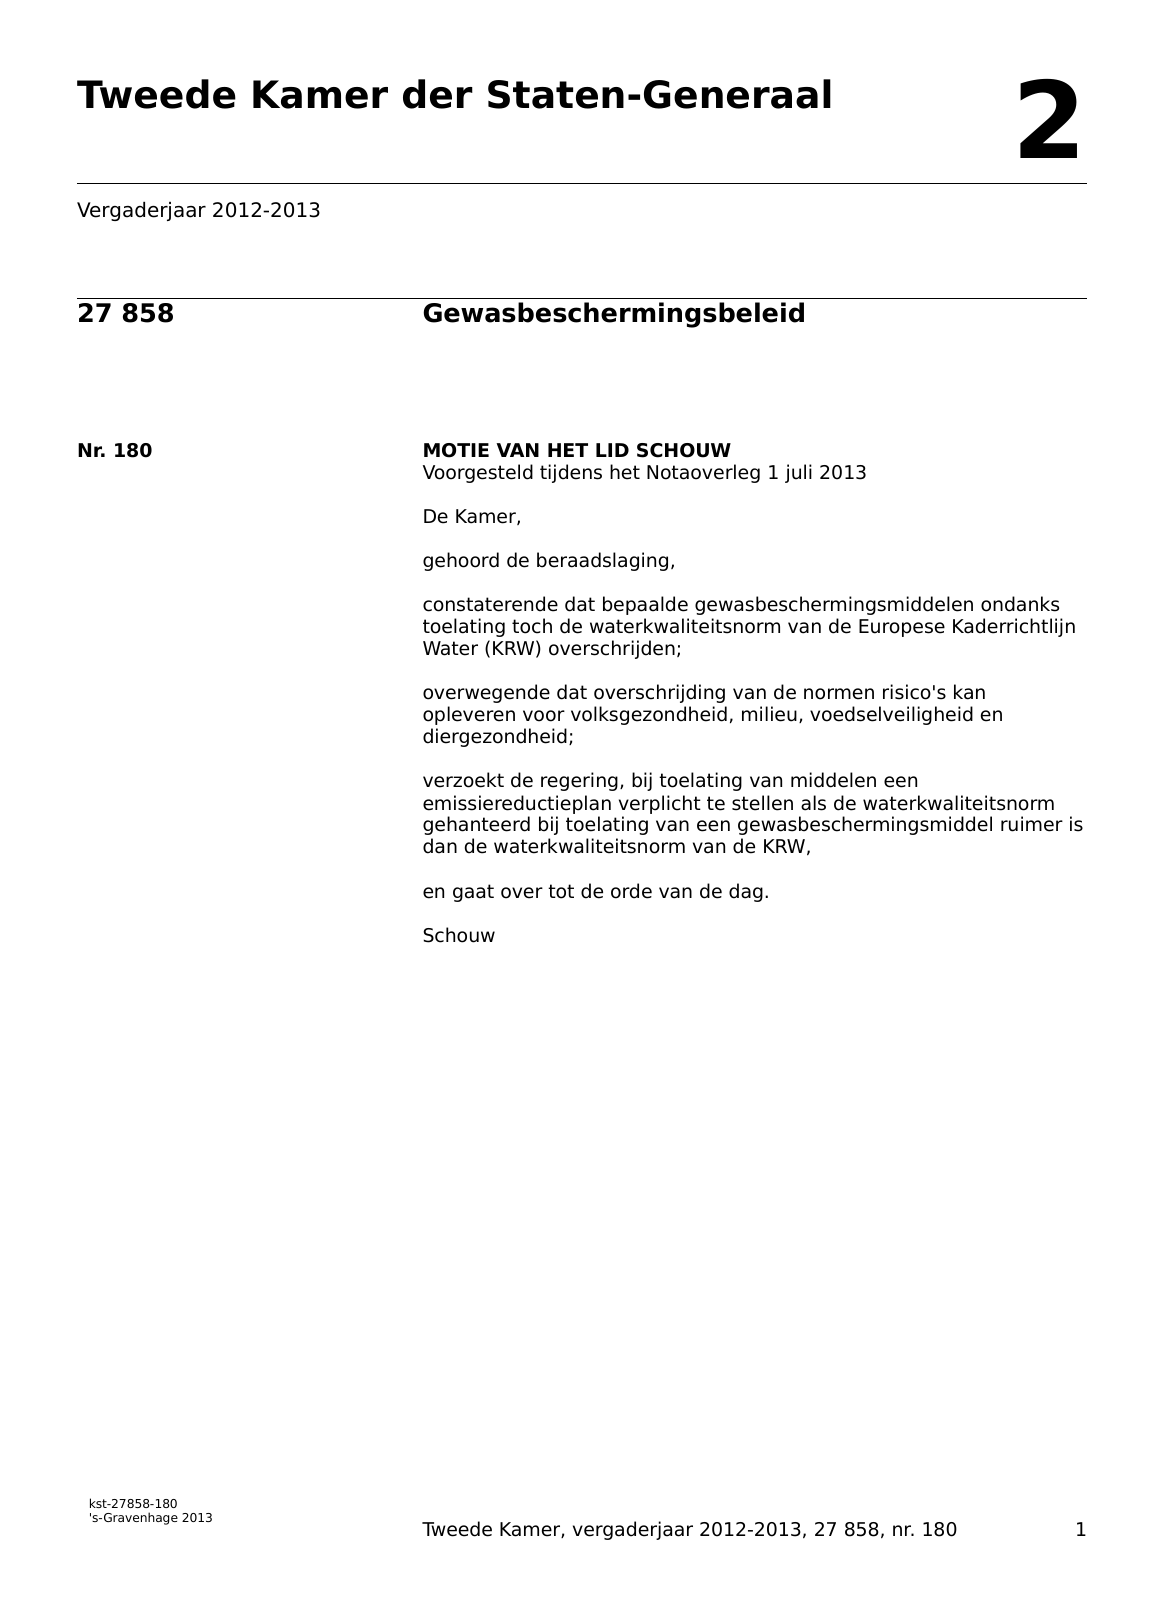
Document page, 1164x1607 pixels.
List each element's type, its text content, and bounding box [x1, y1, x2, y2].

text verzoekt de regering, bij toelating van middelen een emissiereductieplan verplicht te stellen als de waterkwaliteitsnorm gehanteerd bij toelating van een gewasbeschermingsmiddel ruimer is dan de waterkwaliteitsnorm van de KRW, [422, 770, 1087, 858]
table_header 2 [886, 59, 1087, 183]
text kst-27858-180 [88, 1497, 323, 1511]
text constaterende dat bepaalde gewasbeschermingsmiddelen ondanks toelating toch de waterkwaliteitsnorm van de Europese Kaderrichtlijn Water (KRW) overschrijden; [422, 594, 1087, 660]
text overwegende dat overschrijding van de normen risico's kan opleveren voor volksgezondheid, milieu, voedselveiligheid en diergezondheid; [422, 682, 1087, 748]
text Schouw [422, 925, 1087, 947]
text gehoord de beraadslaging, [422, 550, 1087, 572]
text Voorgesteld tijdens het Notaoverleg 1 juli 2013 [422, 462, 1087, 484]
text en gaat over tot de orde van de dag. [422, 881, 1087, 902]
text 's-Gravenhage 2013 [88, 1511, 323, 1525]
subtitle Nr. 180 MOTIE VAN HET LID SCHOUW [77, 440, 1087, 462]
table_header Tweede Kamer der Staten-Generaal [77, 59, 886, 183]
table_cell Vergaderjaar 2012-2013 [77, 184, 1087, 298]
text De Kamer, [422, 506, 1087, 528]
subtitle 27 858 Gewasbeschermingsbeleid [77, 299, 1087, 329]
